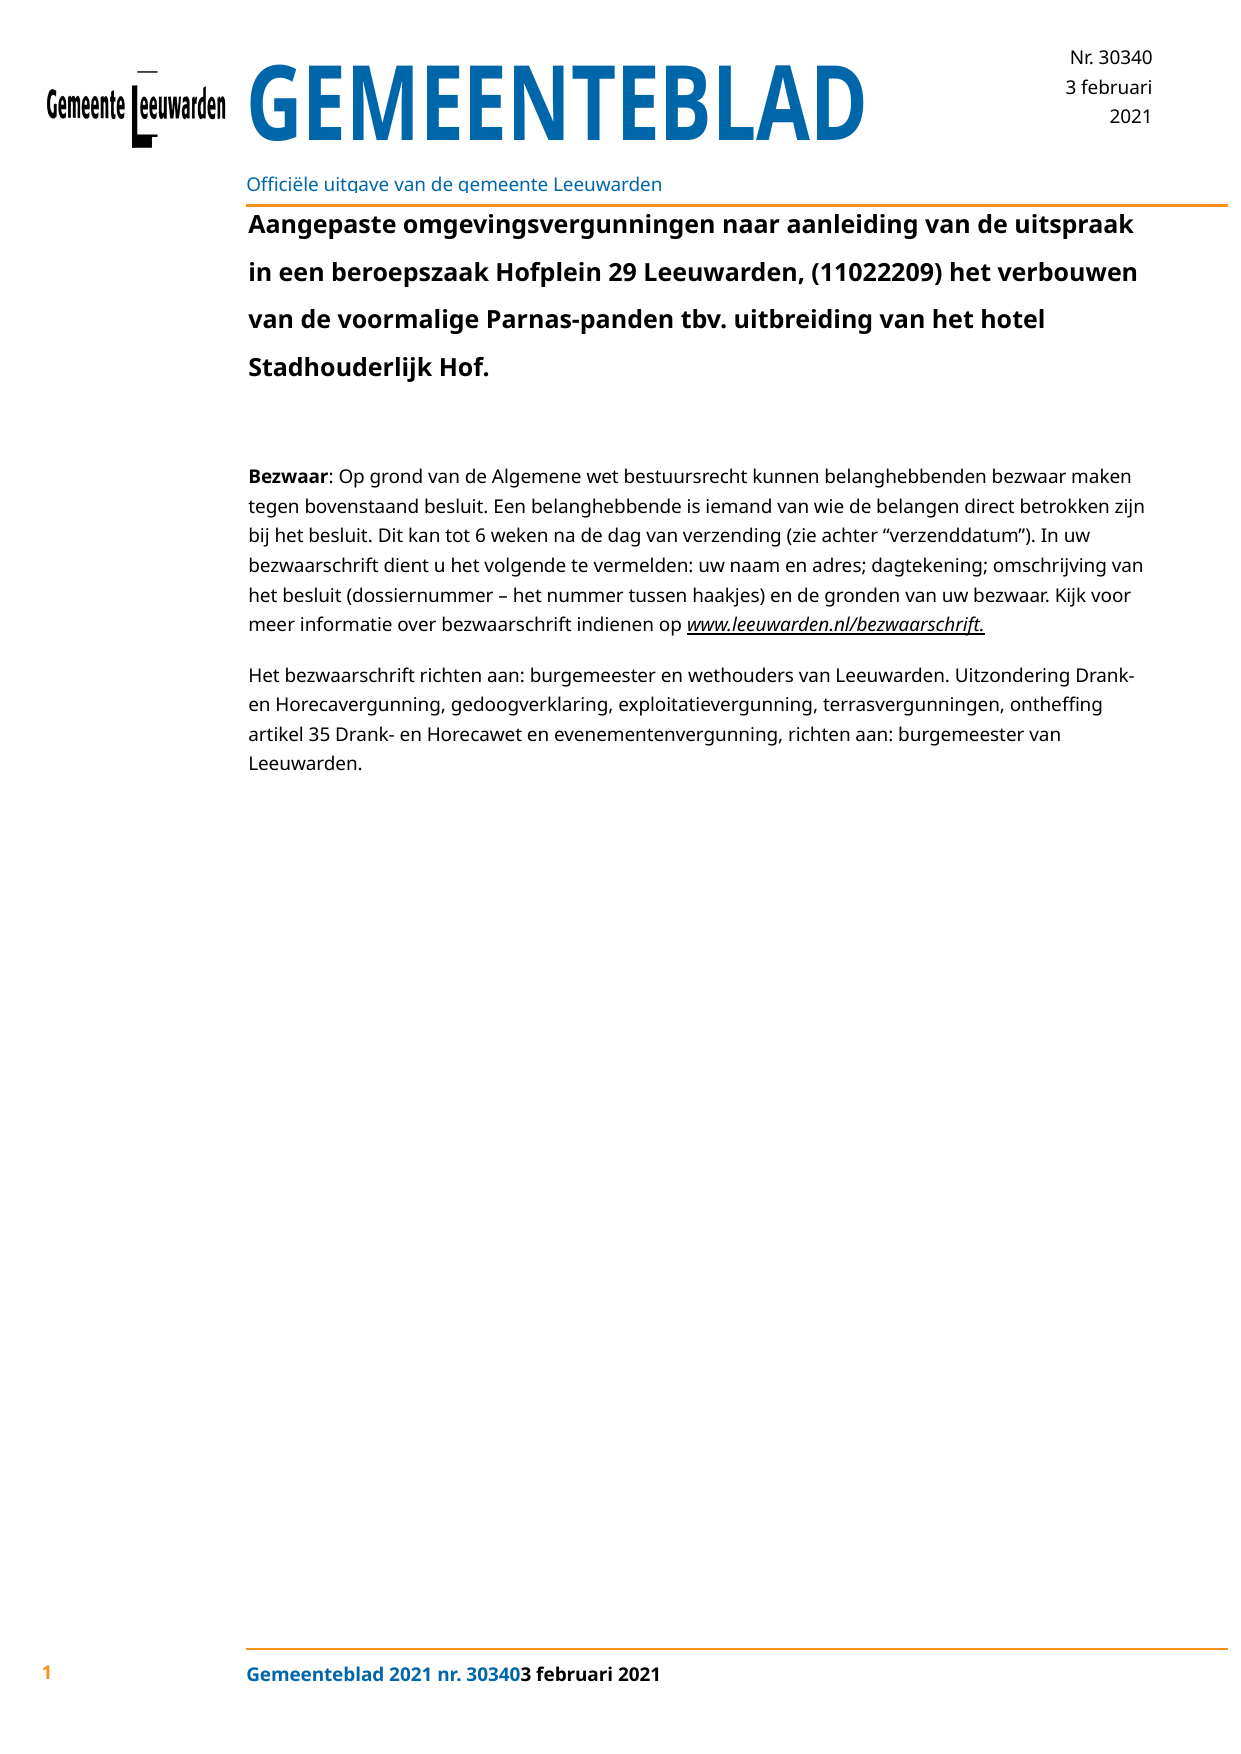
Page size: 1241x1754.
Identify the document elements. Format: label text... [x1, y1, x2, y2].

text Bezwaar: Op grond van de Algemene wet bestuursrecht kunnen belanghebbenden bezwaar maken tegen bovenstaand besluit. Een belanghebbende is iemand van wie de belangen direct betrokken zijn bij het besluit. Dit kan tot 6 weken na de dag van verzending (zie achter “verzenddatum”). In uw bezwaarschrift dient u het volgende te vermelden: uw naam en adres; dagtekening; omschrijving van het besluit (dossiernummer – het nummer tussen haakjes) en de gronden van uw bezwaar. Kijk voor meer informatie over bezwaarschrift indienen op www.leeuwarden.nl/bezwaarschrift. [248, 463, 1152, 637]
text Aangepaste omgevingsvergunningen naar aanleiding van de uitspraak in een beroepszaak Hofplein 29 Leeuwarden, (11022209) het verbouwen van de voormalige Parnas-panden tbv. uitbreiding van het hotel Stadhouderlijk Hof. [248, 207, 1152, 384]
text Het bezwaarschrift richten aan: burgemeester en wethouders van Leeuwarden. Uitzondering Drank- en Horecavergunning, gedoogverklaring, exploitatievergunning, terrasvergunningen, ontheffing artikel 35 Drank- en Horecawet en evenementenvergunning, richten aan: burgemeester van Leeuwarden. [248, 662, 1152, 776]
picture [41, 47, 231, 172]
